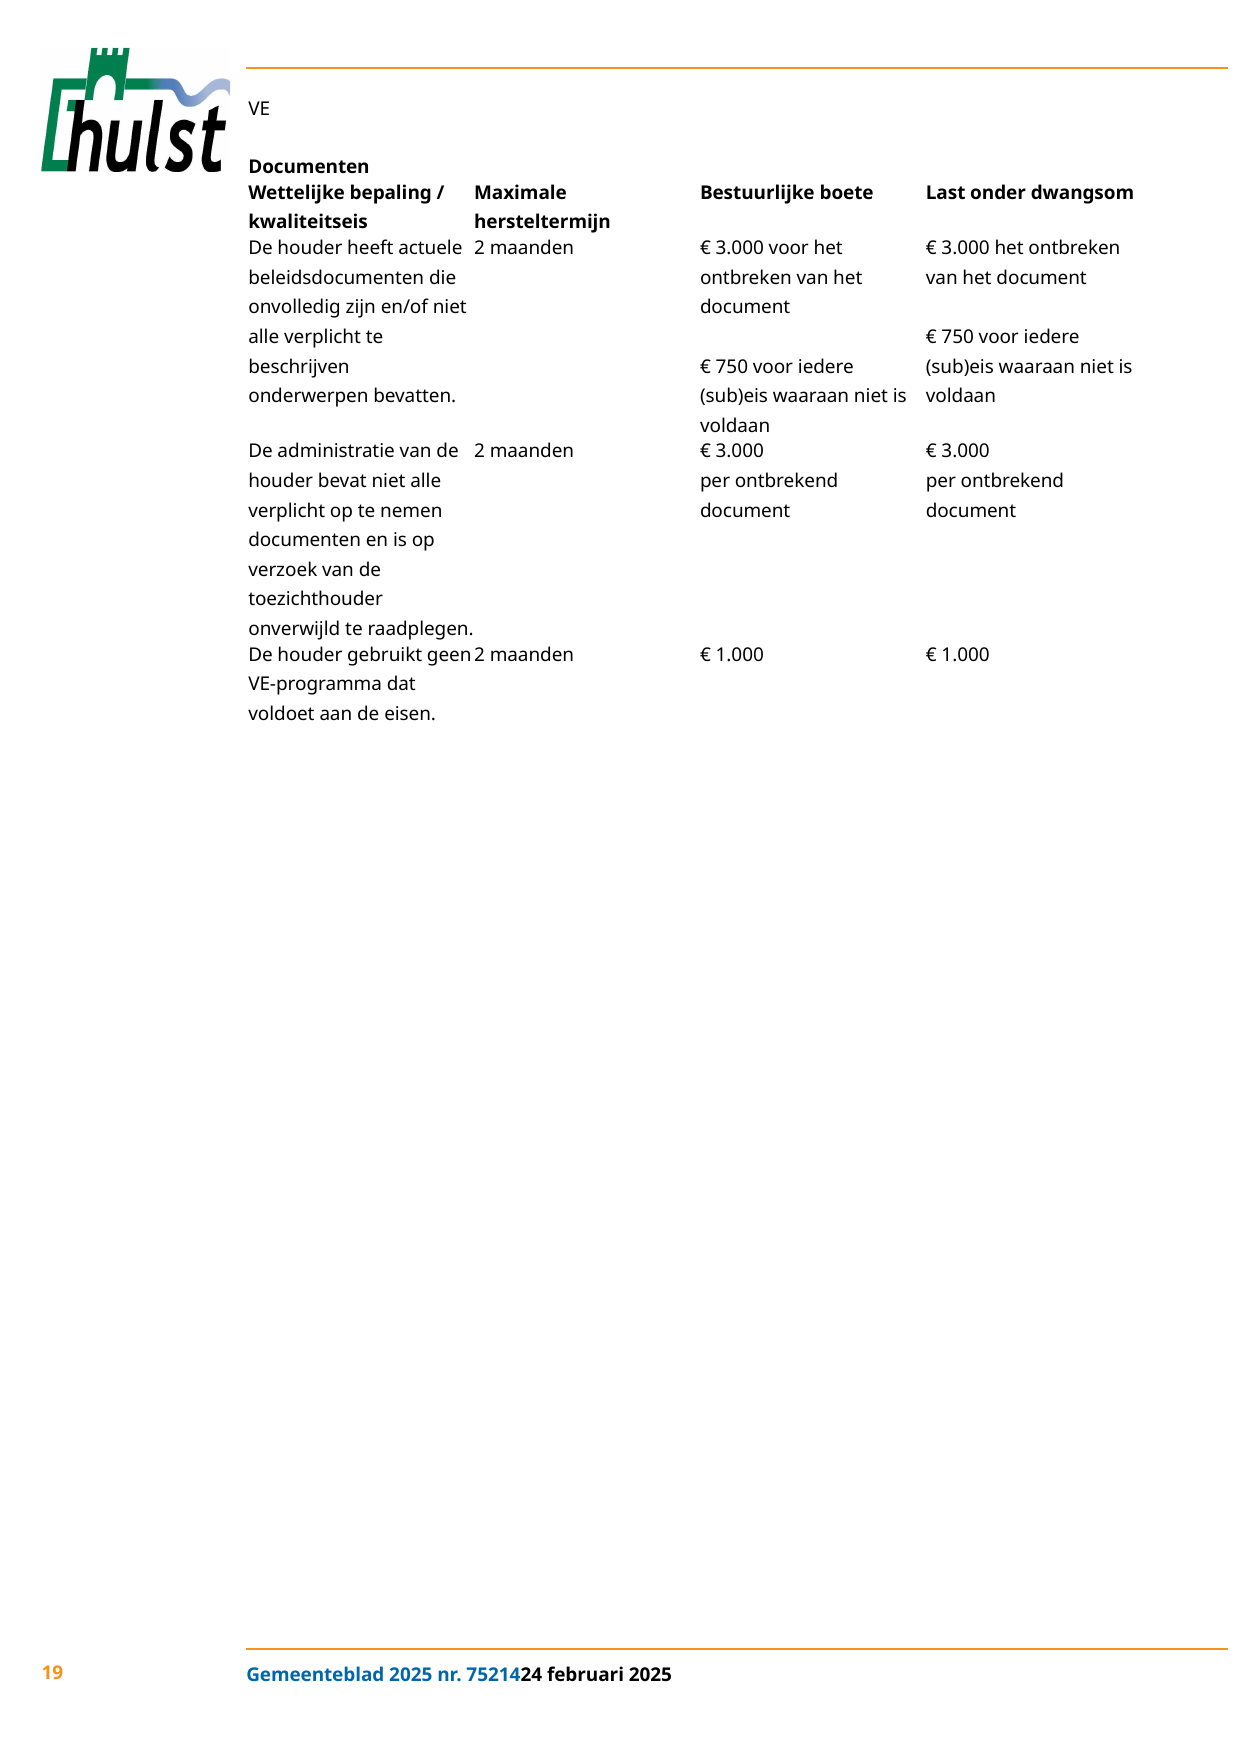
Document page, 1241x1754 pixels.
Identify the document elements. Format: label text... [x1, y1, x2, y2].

table_cell VE [248, 95, 474, 121]
table_cell De houder heeft actuele beleidsdocumenten die onvolledig zijn en/of niet alle verplicht te beschrijven onderwerpen bevatten. [248, 235, 474, 438]
picture [41, 47, 231, 172]
table_cell Wettelijke bepaling / kwaliteitseis [248, 179, 474, 234]
table_header [474, 154, 700, 179]
table_cell [926, 95, 1152, 121]
table_cell Bestuurlijke boete [700, 179, 926, 234]
table_cell De administratie van de houder bevat niet alle verplicht op te nemen documenten en is op verzoek van de toezichthouder onverwijld te raadplegen. [248, 438, 474, 641]
table_cell Last onder dwangsom [926, 179, 1152, 234]
table_cell € 1.000 [926, 641, 1152, 726]
table_cell 2 maanden [474, 641, 700, 726]
table_cell € 1.000 [700, 641, 926, 726]
table_cell [474, 95, 700, 121]
table_cell 2 maanden [474, 235, 700, 438]
table_header [700, 154, 926, 179]
table_cell Maximale hersteltermijn [474, 179, 700, 234]
table_cell [700, 95, 926, 121]
table_header Documenten [248, 154, 474, 179]
table_cell € 3.000 per ontbrekend document [926, 438, 1152, 641]
table_cell € 3.000 per ontbrekend document [700, 438, 926, 641]
table_cell 2 maanden [474, 438, 700, 641]
table_cell De houder gebruikt geen VE-programma dat voldoet aan de eisen. [248, 641, 474, 726]
table_cell € 3.000 voor het ontbreken van het document € 750 voor iedere (sub)eis waaraan niet is voldaan [700, 235, 926, 438]
table_cell € 3.000 het ontbreken van het document € 750 voor iedere (sub)eis waaraan niet is voldaan [926, 235, 1152, 438]
table_header [926, 154, 1152, 179]
